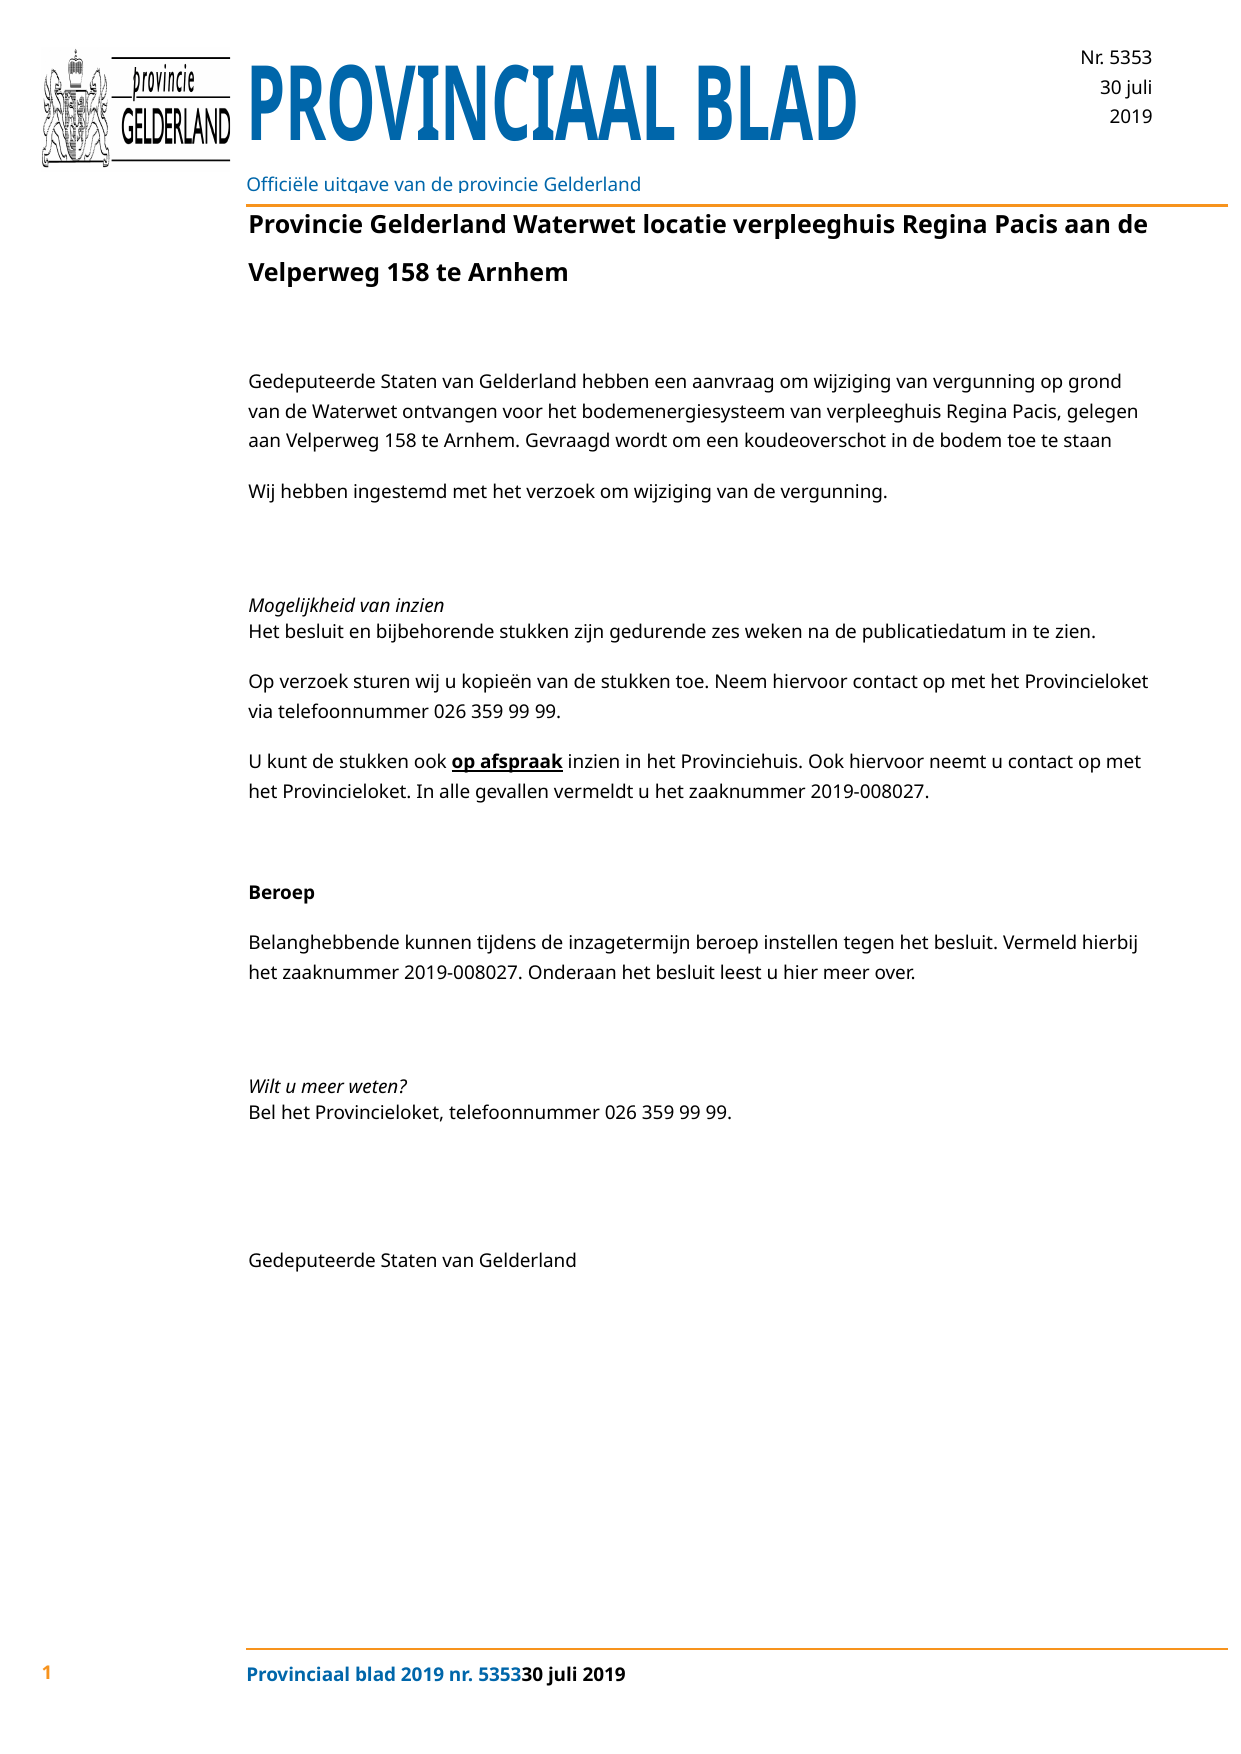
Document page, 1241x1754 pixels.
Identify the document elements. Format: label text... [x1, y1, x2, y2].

text Belanghebbende kunnen tijdens de inzagetermijn beroep instellen tegen het besluit. Vermeld hierbij het zaaknummer 2019-008027. Onderaan het besluit leest u hier meer over. [248, 929, 1152, 984]
text U kunt de stukken ook op afspraak inzien in het Provinciehuis. Ook hiervoor neemt u contact op met het Provincieloket. In alle gevallen vermeldt u het zaaknummer 2019-008027. [248, 748, 1152, 804]
text Wij hebben ingestemd met het verzoek om wijziging van de vergunning. [248, 478, 1152, 504]
text Op verzoek sturen wij u kopieën van de stukken toe. Neem hiervoor contact op met het Provincieloket via telefoonnummer 026 359 99 99. [248, 668, 1152, 724]
text Gedeputeerde Staten van Gelderland [248, 1248, 1152, 1273]
text Provincie Gelderland Waterwet locatie verpleeghuis Regina Pacis aan de Velperweg 158 te Arnhem [248, 207, 1152, 288]
text Wilt u meer weten? [248, 1073, 1152, 1099]
text Het besluit en bijbehorende stukken zijn gedurende zes weken na de publicatiedatum in te zien. [248, 618, 1152, 644]
text Beroep [248, 879, 1152, 904]
text Gedeputeerde Staten van Gelderland hebben een aanvraag om wijziging van vergunning op grond van de Waterwet ontvangen voor het bodemenergiesysteem van verpleeghuis Regina Pacis, gelegen aan Velperweg 158 te Arnhem. Gevraagd wordt om een koudeoverschot in de bodem toe te staan [248, 368, 1152, 453]
text Mogelijkheid van inzien [248, 592, 1152, 618]
picture [41, 47, 231, 172]
text Bel het Provincieloket, telefoonnummer 026 359 99 99. [248, 1099, 1152, 1125]
